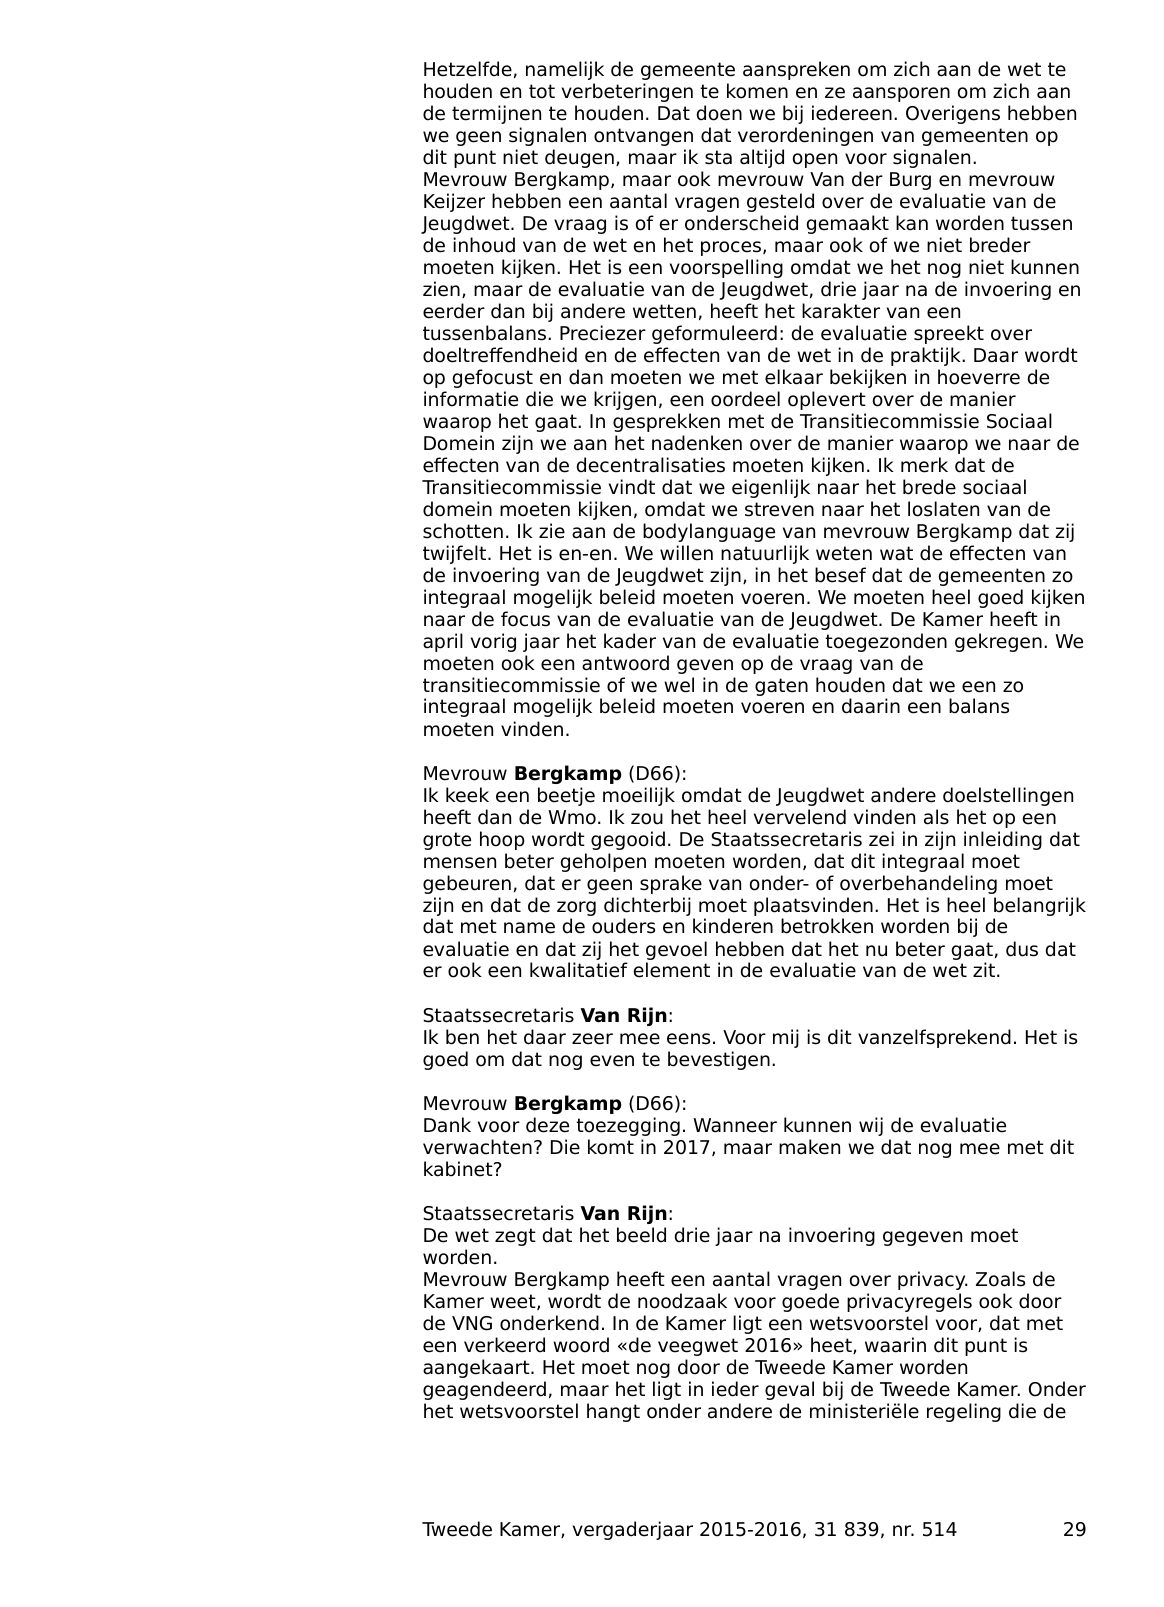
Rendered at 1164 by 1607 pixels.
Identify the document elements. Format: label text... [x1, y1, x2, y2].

text Staatssecretaris Van Rijn: [422, 1004, 1087, 1027]
text Mevrouw Bergkamp heeft een aantal vragen over privacy. Zoals de Kamer weet, wordt de noodzaak voor goede privacyregels ook door de VNG onderkend. In de Kamer ligt een wetsvoorstel voor, dat met een verkeerd woord «de veegwet 2016» heet, waarin dit punt is aangekaart. Het moet nog door de Tweede Kamer worden geagendeerd, maar het ligt in ieder geval bij de Tweede Kamer. Onder het wetsvoorstel hangt onder andere de ministeriële regeling die de [422, 1269, 1087, 1423]
text De wet zegt dat het beeld drie jaar na invoering gegeven moet worden. [422, 1225, 1087, 1269]
text Mevrouw Bergkamp (D66): [422, 763, 1087, 784]
text Staatssecretaris Van Rijn: [422, 1203, 1087, 1225]
text Mevrouw Bergkamp (D66): [422, 1093, 1087, 1115]
text Hetzelfde, namelijk de gemeente aanspreken om zich aan de wet te houden en tot verbeteringen te komen en ze aansporen om zich aan de termijnen te houden. Dat doen we bij iedereen. Overigens hebben we geen signalen ontvangen dat verordeningen van gemeenten op dit punt niet deugen, maar ik sta altijd open voor signalen. [422, 59, 1087, 169]
text Mevrouw Bergkamp, maar ook mevrouw Van der Burg en mevrouw Keijzer hebben een aantal vragen gesteld over de evaluatie van de Jeugdwet. De vraag is of er onderscheid gemaakt kan worden tussen de inhoud van de wet en het proces, maar ook of we niet breder moeten kijken. Het is een voorspelling omdat we het nog niet kunnen zien, maar de evaluatie van de Jeugdwet, drie jaar na de invoering en eerder dan bij andere wetten, heeft het karakter van een tussenbalans. Preciezer geformuleerd: de evaluatie spreekt over doeltreffendheid en de effecten van de wet in de praktijk. Daar wordt op gefocust en dan moeten we met elkaar bekijken in hoeverre de informatie die we krijgen, een oordeel oplevert over de manier waarop het gaat. In gesprekken met de Transitiecommissie Sociaal Domein zijn we aan het nadenken over de manier waarop we naar de effecten van de decentralisaties moeten kijken. Ik merk dat de Transitiecommissie vindt dat we eigenlijk naar het brede sociaal domein moeten kijken, omdat we streven naar het loslaten van de schotten. Ik zie aan de bodylanguage van mevrouw Bergkamp dat zij twijfelt. Het is en-en. We willen natuurlijk weten wat de effecten van de invoering van de Jeugdwet zijn, in het besef dat de gemeenten zo integraal mogelijk beleid moeten voeren. We moeten heel goed kijken naar de focus van de evaluatie van de Jeugdwet. De Kamer heeft in april vorig jaar het kader van de evaluatie toegezonden gekregen. We moeten ook een antwoord geven op de vraag van de transitiecommissie of we wel in de gaten houden dat we een zo integraal mogelijk beleid moeten voeren en daarin een balans moeten vinden. [422, 169, 1087, 740]
text Ik keek een beetje moeilijk omdat de Jeugdwet andere doelstellingen heeft dan de Wmo. Ik zou het heel vervelend vinden als het op een grote hoop wordt gegooid. De Staatssecretaris zei in zijn inleiding dat mensen beter geholpen moeten worden, dat dit integraal moet gebeuren, dat er geen sprake van onder- of overbehandeling moet zijn en dat de zorg dichterbij moet plaatsvinden. Het is heel belangrijk dat met name de ouders en kinderen betrokken worden bij de evaluatie en dat zij het gevoel hebben dat het nu beter gaat, dus dat er ook een kwalitatief element in de evaluatie van de wet zit. [422, 784, 1087, 982]
text Dank voor deze toezegging. Wanneer kunnen wij de evaluatie verwachten? Die komt in 2017, maar maken we dat nog mee met dit kabinet? [422, 1115, 1087, 1181]
text Ik ben het daar zeer mee eens. Voor mij is dit vanzelfsprekend. Het is goed om dat nog even te bevestigen. [422, 1027, 1087, 1071]
